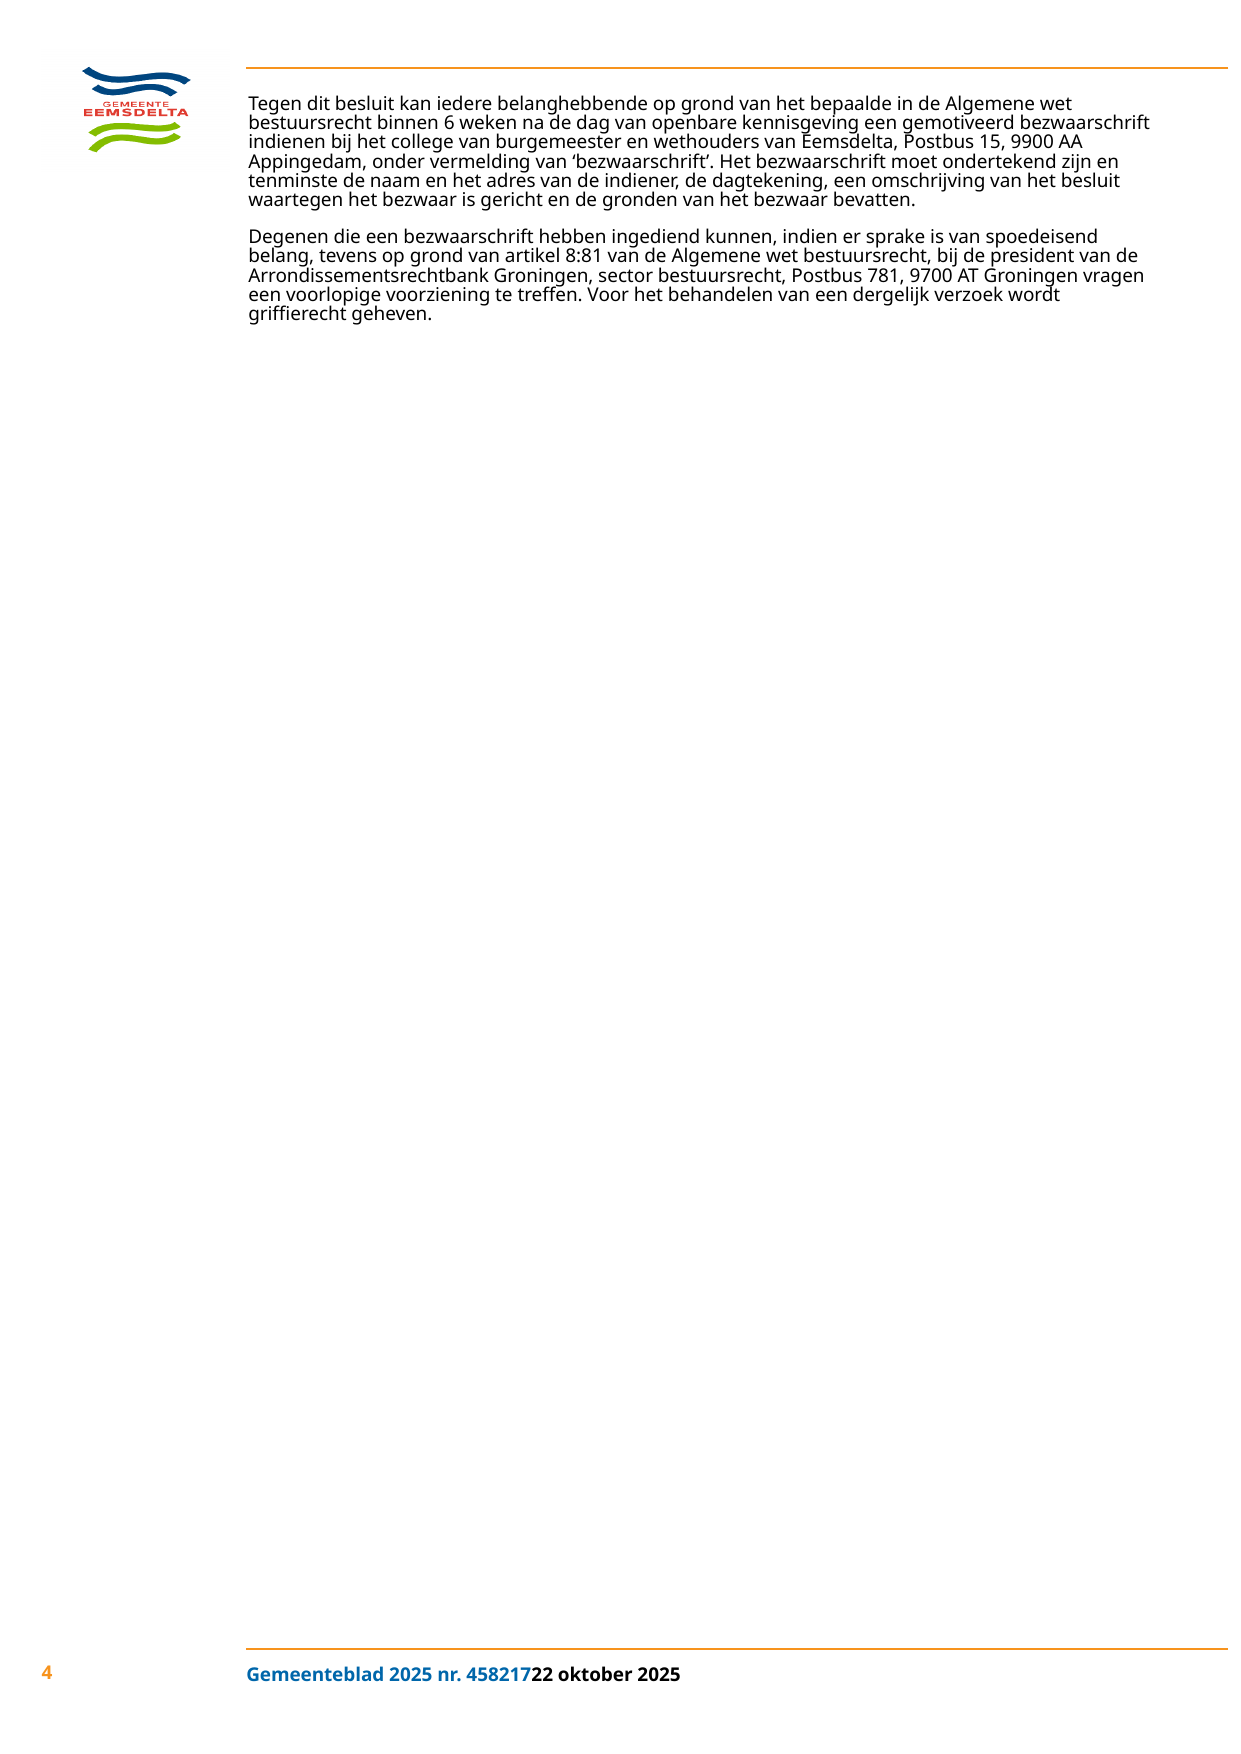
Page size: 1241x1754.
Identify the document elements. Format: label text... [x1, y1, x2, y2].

text Degenen die een bezwaarschrift hebben ingediend kunnen, indien er sprake is van spoedeisend belang, tevens op grond van artikel 8:81 van de Algemene wet bestuursrecht, bij de president van de Arrondissementsrechtbank Groningen, sector bestuursrecht, Postbus 781, 9700 AT Groningen vragen een voorlopige voorziening te treffen. Voor het behandelen van een dergelijk verzoek wordt griffierecht geheven. [248, 228, 1152, 324]
picture [41, 47, 231, 172]
text Tegen dit besluit kan iedere belanghebbende op grond van het bepaalde in de Algemene wet bestuursrecht binnen 6 weken na de dag van openbare kennisgeving een gemotiveerd bezwaarschrift indienen bij het college van burgemeester en wethouders van Eemsdelta, Postbus 15, 9900 AA Appingedam, onder vermelding van ‘bezwaarschrift’. Het bezwaarschrift moet ondertekend zijn en tenminste de naam en het adres van de indiener, de dagtekening, een omschrijving van het besluit waartegen het bezwaar is gericht en de gronden van het bezwaar bevatten. [248, 95, 1152, 210]
